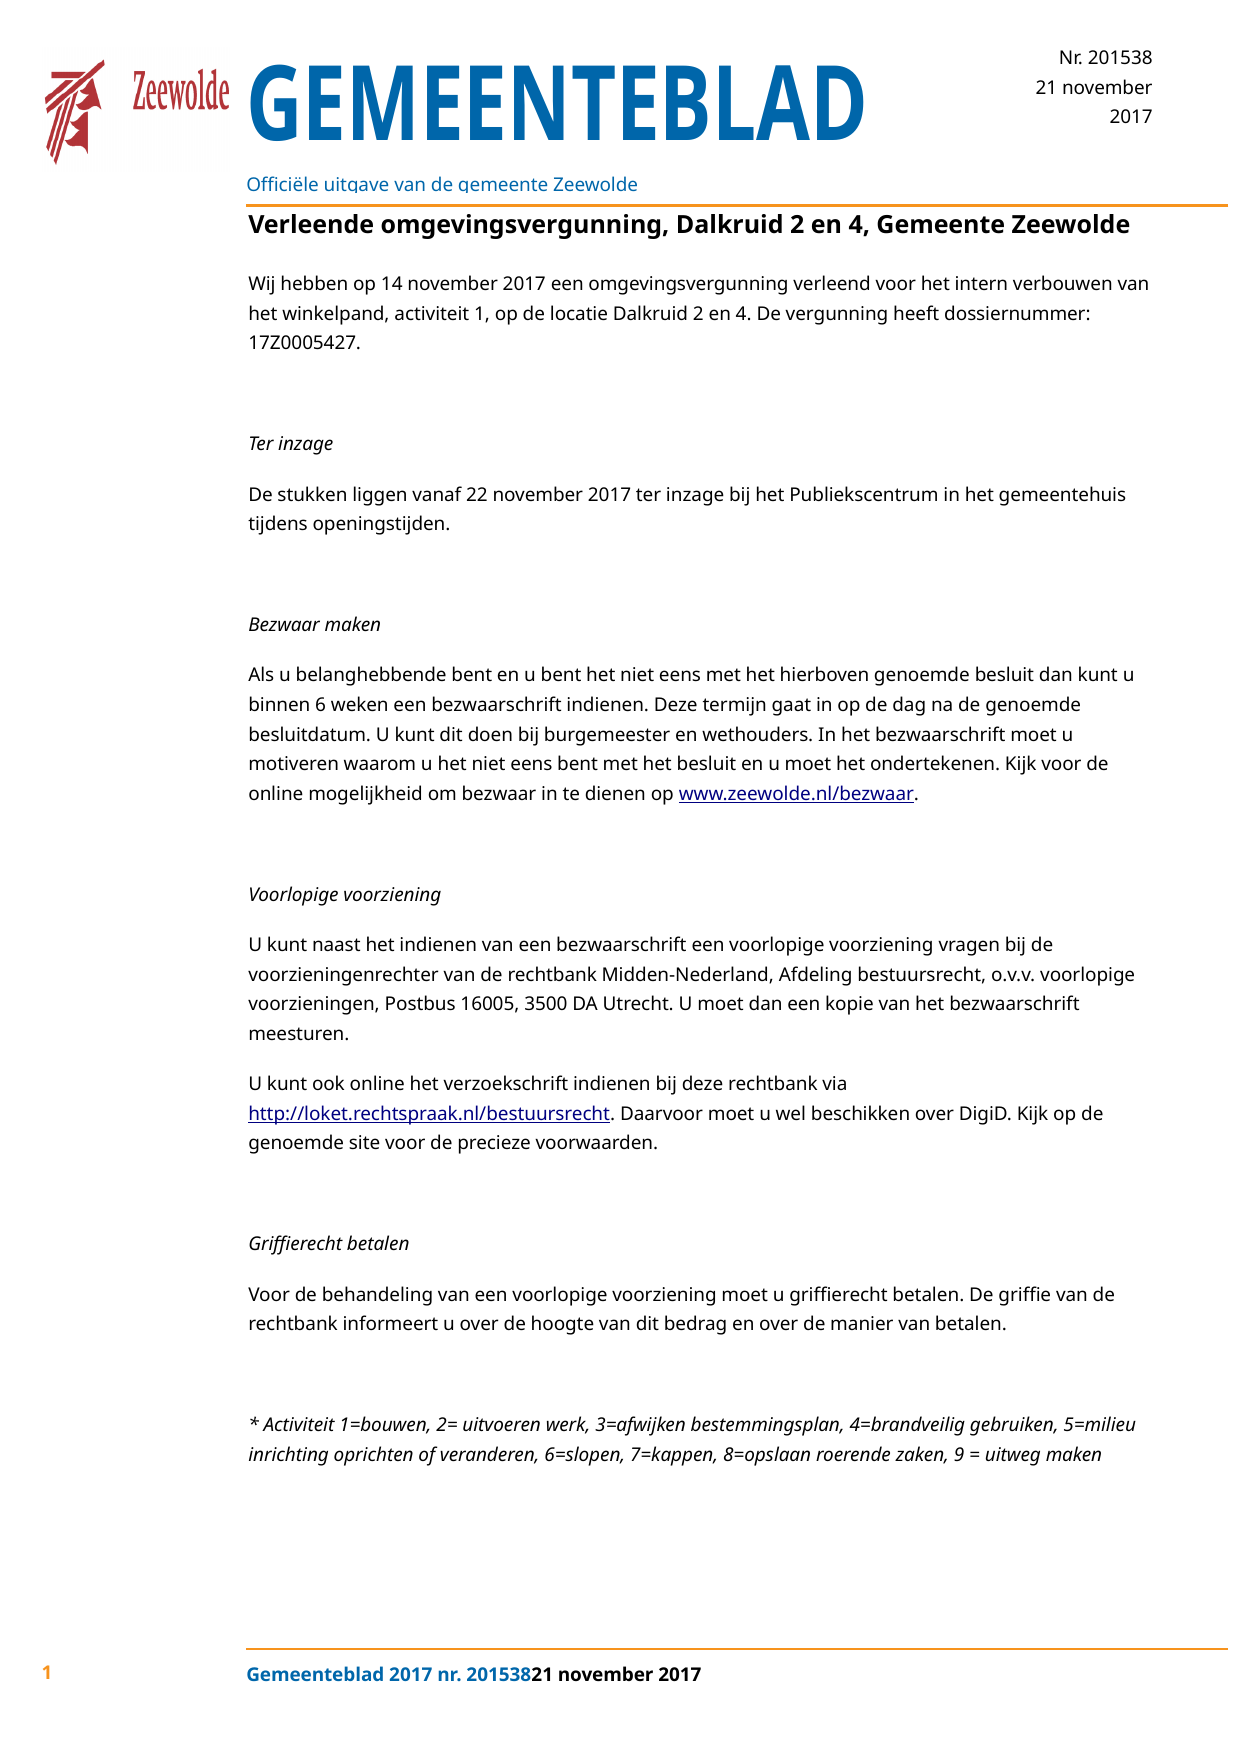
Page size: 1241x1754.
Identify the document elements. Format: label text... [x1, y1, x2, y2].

text * Activiteit 1=bouwen, 2= uitvoeren werk, 3=afwijken bestemmingsplan, 4=brandveilig gebruiken, 5=milieu inrichting oprichten of veranderen, 6=slopen, 7=kappen, 8=opslaan roerende zaken, 9 = uitweg maken [248, 1411, 1152, 1466]
text Ter inzage [248, 430, 1152, 456]
text Wij hebben op 14 november 2017 een omgevingsvergunning verleend voor het intern verbouwen van het winkelpand, activiteit 1, op de locatie Dalkruid 2 en 4. De vergunning heeft dossiernummer: 17Z0005427. [248, 270, 1152, 355]
picture [41, 47, 231, 172]
text U kunt naast het indienen van een bezwaarschrift een voorlopige voorziening vragen bij de voorzieningenrechter van de rechtbank Midden-Nederland, Afdeling bestuursrecht, o.v.v. voorlopige voorzieningen, Postbus 16005, 3500 DA Utrecht. U moet dan een kopie van het bezwaarschrift meesturen. [248, 931, 1152, 1046]
text Als u belanghebbende bent en u bent het niet eens met het hierboven genoemde besluit dan kunt u binnen 6 weken een bezwaarschrift indienen. Deze termijn gaat in op de dag na de genoemde besluitdatum. U kunt dit doen bij burgemeester en wethouders. In het bezwaarschrift moet u motiveren waarom u het niet eens bent met het besluit en u moet het ondertekenen. Kijk voor de online mogelijkheid om bezwaar in te dienen op www.zeewolde.nl/bezwaar. [248, 662, 1152, 806]
text Bezwaar maken [248, 611, 1152, 637]
text Voorlopige voorziening [248, 881, 1152, 906]
text U kunt ook online het verzoekschrift indienen bij deze rechtbank via http://loket.rechtspraak.nl/bestuursrecht. Daarvoor moet u wel beschikken over DigiD. Kijk op de genoemde site voor de precieze voorwaarden. [248, 1070, 1152, 1155]
text De stukken liggen vanaf 22 november 2017 ter inzage bij het Publiekscentrum in het gemeentehuis tijdens openingstijden. [248, 481, 1152, 536]
text Voor de behandeling van een voorlopige voorziening moet u griffierecht betalen. De griffie van de rechtbank informeert u over de hoogte van dit bedrag en over de manier van betalen. [248, 1281, 1152, 1336]
text Verleende omgevingsvergunning, Dalkruid 2 en 4, Gemeente Zeewolde [248, 207, 1152, 241]
text Griffierecht betalen [248, 1230, 1152, 1256]
